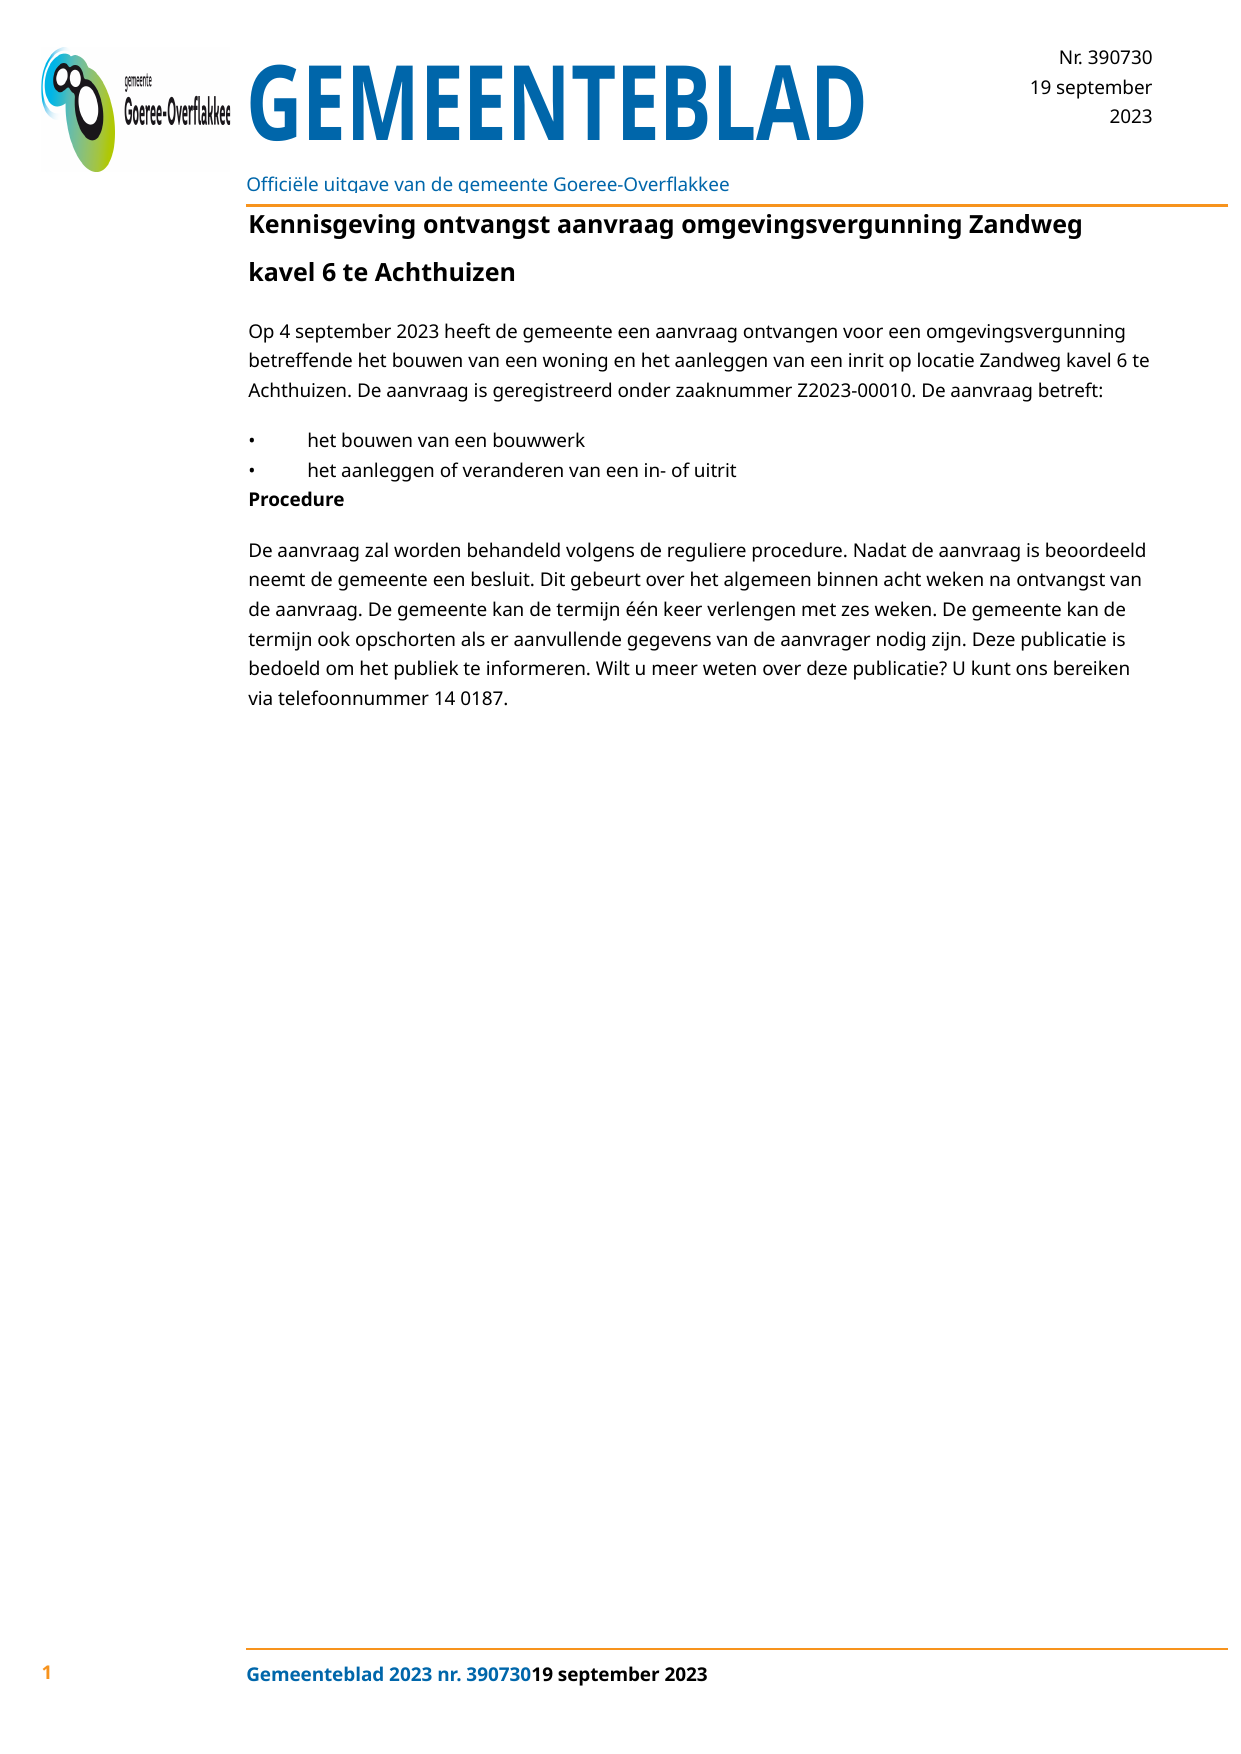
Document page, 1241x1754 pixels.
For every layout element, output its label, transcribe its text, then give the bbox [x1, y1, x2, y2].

list het bouwen van een bouwwerk [248, 427, 1152, 453]
text De aanvraag zal worden behandeld volgens de reguliere procedure. Nadat de aanvraag is beoordeeld neemt de gemeente een besluit. Dit gebeurt over het algemeen binnen acht weken na ontvangst van de aanvraag. De gemeente kan de termijn één keer verlengen met zes weken. De gemeente kan de termijn ook opschorten als er aanvullende gegevens van de aanvrager nodig zijn. Deze publicatie is bedoeld om het publiek te informeren. Wilt u meer weten over deze publicatie? U kunt ons bereiken via telefoonnummer 14 0187. [248, 537, 1152, 711]
list het aanleggen of veranderen van een in- of uitrit [248, 457, 1152, 483]
text Kennisgeving ontvangst aanvraag omgevingsvergunning Zandweg kavel 6 te Achthuizen [248, 207, 1152, 288]
text Op 4 september 2023 heeft de gemeente een aanvraag ontvangen voor een omgevingsvergunning betreffende het bouwen van een woning en het aanleggen van een inrit op locatie Zandweg kavel 6 te Achthuizen. De aanvraag is geregistreerd onder zaaknummer Z2023-00010. De aanvraag betreft: [248, 318, 1152, 403]
text Procedure [248, 487, 1152, 512]
picture [41, 47, 231, 172]
